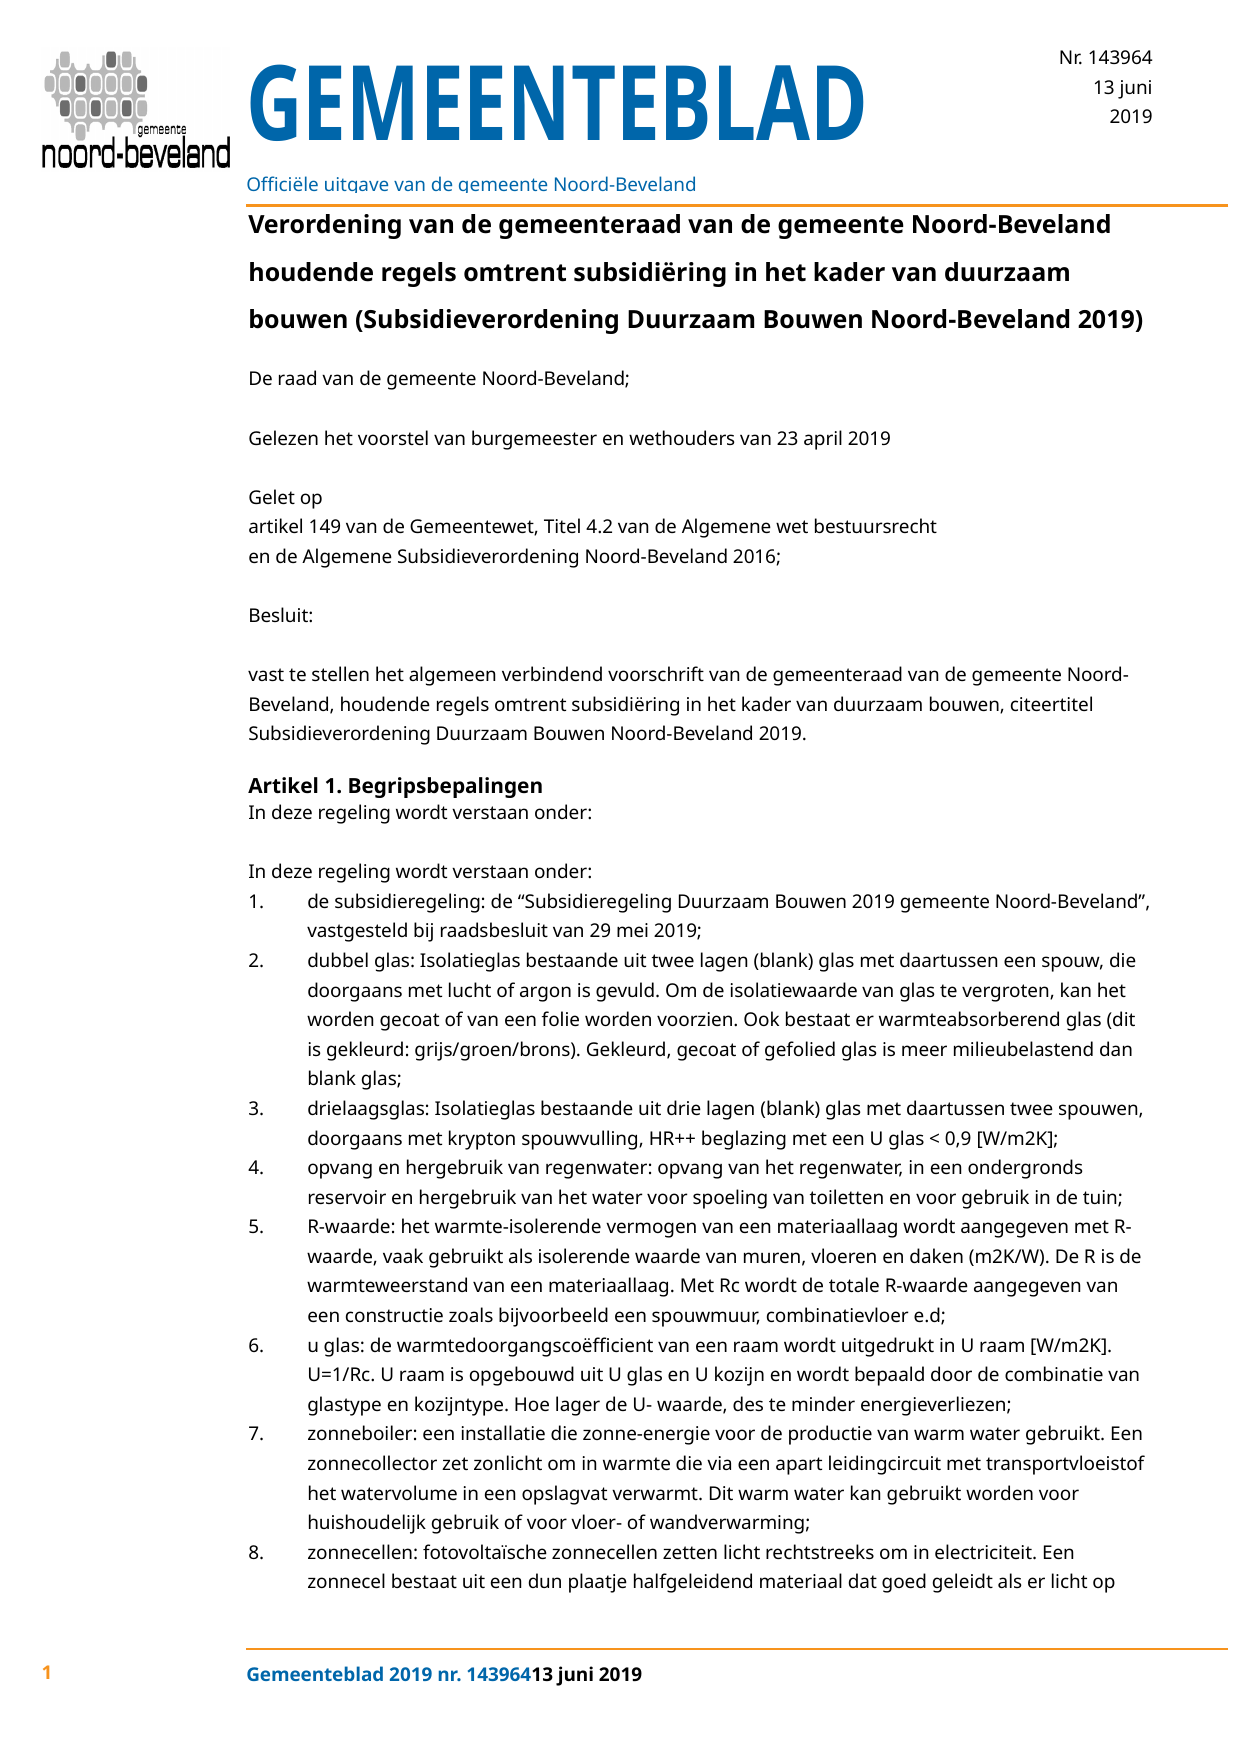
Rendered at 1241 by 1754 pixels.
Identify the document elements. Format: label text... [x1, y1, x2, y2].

list opvang en hergebruik van regenwater: opvang van het regenwater, in een ondergronds reservoir en hergebruik van het water voor spoeling van toiletten en voor gebruik in de tuin; [248, 1154, 1152, 1210]
text Verordening van de gemeenteraad van de gemeente Noord-Beveland houdende regels omtrent subsidiëring in het kader van duurzaam bouwen (Subsidieverordening Duurzaam Bouwen Noord-Beveland 2019) [248, 207, 1152, 336]
picture [41, 47, 231, 172]
list R-waarde: het warmte-isolerende vermogen van een materiaallaag wordt aangegeven met R-waarde, vaak gebruikt als isolerende waarde van muren, vloeren en daken (m2K/W). De R is de warmteweerstand van een materiaallaag. Met Rc wordt de totale R-waarde aangegeven van een constructie zoals bijvoorbeeld een spouwmuur, combinatievloer e.d; [248, 1213, 1152, 1328]
text In deze regeling wordt verstaan onder: [248, 799, 1152, 825]
text In deze regeling wordt verstaan onder: [248, 858, 1152, 884]
list drielaagsglas: Isolatieglas bestaande uit drie lagen (blank) glas met daartussen twee spouwen, doorgaans met krypton spouwvulling, HR++ beglazing met een U glas < 0,9 [W/m2K]; [248, 1095, 1152, 1151]
list u glas: de warmtedoorgangscoëfficient van een raam wordt uitgedrukt in U raam [W/m2K]. U=1/Rc. U raam is opgebouwd uit U glas en U kozijn en wordt bepaald door de combinatie van glastype en kozijntype. Hoe lager de U- waarde, des te minder energieverliezen; [248, 1332, 1152, 1417]
text Gelezen het voorstel van burgemeester en wethouders van 23 april 2019 [248, 425, 1152, 450]
text De raad van de gemeente Noord-Beveland; [248, 366, 1152, 391]
text Besluit: [248, 602, 1152, 628]
list de subsidieregeling: de “Subsidieregeling Duurzaam Bouwen 2019 gemeente Noord-Beveland”, vastgesteld bij raadsbesluit van 29 mei 2019; [248, 888, 1152, 943]
text Gelet op [248, 484, 1152, 509]
text en de Algemene Subsidieverordening Noord-Beveland 2016; [248, 543, 1152, 569]
text artikel 149 van de Gemeentewet, Titel 4.2 van de Algemene wet bestuursrecht [248, 513, 1152, 539]
list zonneboiler: een installatie die zonne-energie voor de productie van warm water gebruikt. Een zonnecollector zet zonlicht om in warmte die via een apart leidingcircuit met transportvloeistof het watervolume in een opslagvat verwarmt. Dit warm water kan gebruikt worden voor huishoudelijk gebruik of voor vloer- of wandverwarming; [248, 1421, 1152, 1535]
text Artikel 1. Begripsbepalingen [248, 771, 1152, 799]
text vast te stellen het algemeen verbindend voorschrift van de gemeenteraad van de gemeente Noord-Beveland, houdende regels omtrent subsidiëring in het kader van duurzaam bouwen, citeertitel Subsidieverordening Duurzaam Bouwen Noord-Beveland 2019. [248, 661, 1152, 746]
list zonnecellen: fotovoltaïsche zonnecellen zetten licht rechtstreeks om in electriciteit. Een zonnecel bestaat uit een dun plaatje halfgeleidend materiaal dat goed geleidt als er licht op [248, 1539, 1152, 1594]
list dubbel glas: Isolatieglas bestaande uit twee lagen (blank) glas met daartussen een spouw, die doorgaans met lucht of argon is gevuld. Om de isolatiewaarde van glas te vergroten, kan het worden gecoat of van een folie worden voorzien. Ook bestaat er warmteabsorberend glas (dit is gekleurd: grijs/groen/brons). Gekleurd, gecoat of gefolied glas is meer milieubelastend dan blank glas; [248, 947, 1152, 1091]
